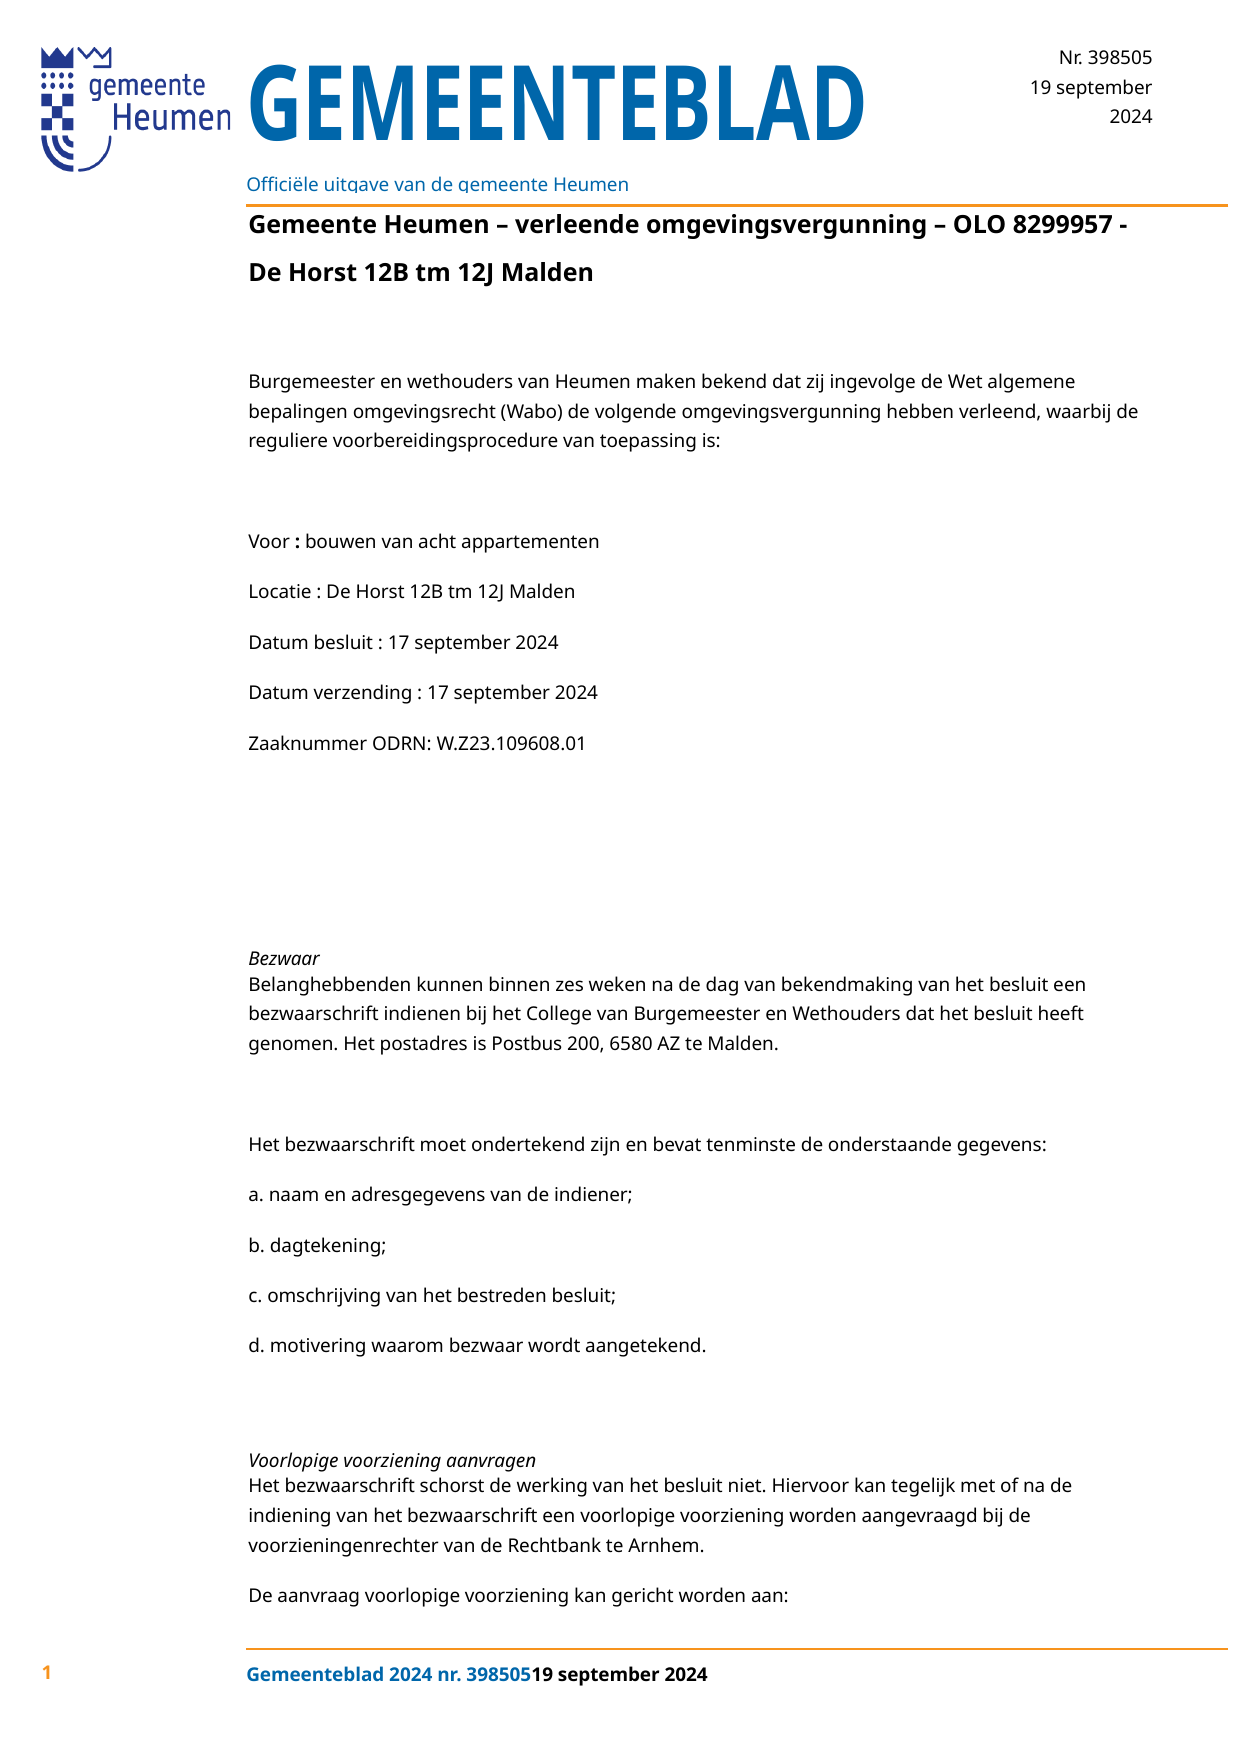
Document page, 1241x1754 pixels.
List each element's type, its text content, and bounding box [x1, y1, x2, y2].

text a. naam en adresgegevens van de indiener; [248, 1181, 1152, 1207]
text De aanvraag voorlopige voorziening kan gericht worden aan: [248, 1582, 1152, 1608]
text Datum besluit : 17 september 2024 [248, 629, 1152, 655]
text Belanghebbenden kunnen binnen zes weken na de dag van bekendmaking van het besluit een bezwaarschrift indienen bij het College van Burgemeester en Wethouders dat het besluit heeft genomen. Het postadres is Postbus 200, 6580 AZ te Malden. [248, 971, 1152, 1056]
text Datum verzending : 17 september 2024 [248, 679, 1152, 705]
text Voor : bouwen van acht appartementen [248, 528, 1152, 554]
text Burgemeester en wethouders van Heumen maken bekend dat zij ingevolge de Wet algemene bepalingen omgevingsrecht (Wabo) de volgende omgevingsvergunning hebben verleend, waarbij de reguliere voorbereidingsprocedure van toepassing is: [248, 368, 1152, 453]
text c. omschrijving van het bestreden besluit; [248, 1282, 1152, 1308]
text d. motivering waarom bezwaar wordt aangetekend. [248, 1333, 1152, 1358]
text Bezwaar [248, 945, 1152, 971]
picture [41, 47, 231, 172]
text Voorlopige voorziening aanvragen [248, 1447, 1152, 1473]
text b. dagtekening; [248, 1232, 1152, 1257]
text Het bezwaarschrift schorst de werking van het besluit niet. Hiervoor kan tegelijk met of na de indiening van het bezwaarschrift een voorlopige voorziening worden aangevraagd bij de voorzieningenrechter van de Rechtbank te Arnhem. [248, 1473, 1152, 1558]
text Gemeente Heumen – verleende omgevingsvergunning – OLO 8299957 - De Horst 12B tm 12J Malden [248, 207, 1152, 288]
text Zaaknummer ODRN: W.Z23.109608.01 [248, 730, 1152, 756]
text Locatie : De Horst 12B tm 12J Malden [248, 579, 1152, 604]
text Het bezwaarschrift moet ondertekend zijn en bevat tenminste de onderstaande gegevens: [248, 1131, 1152, 1157]
